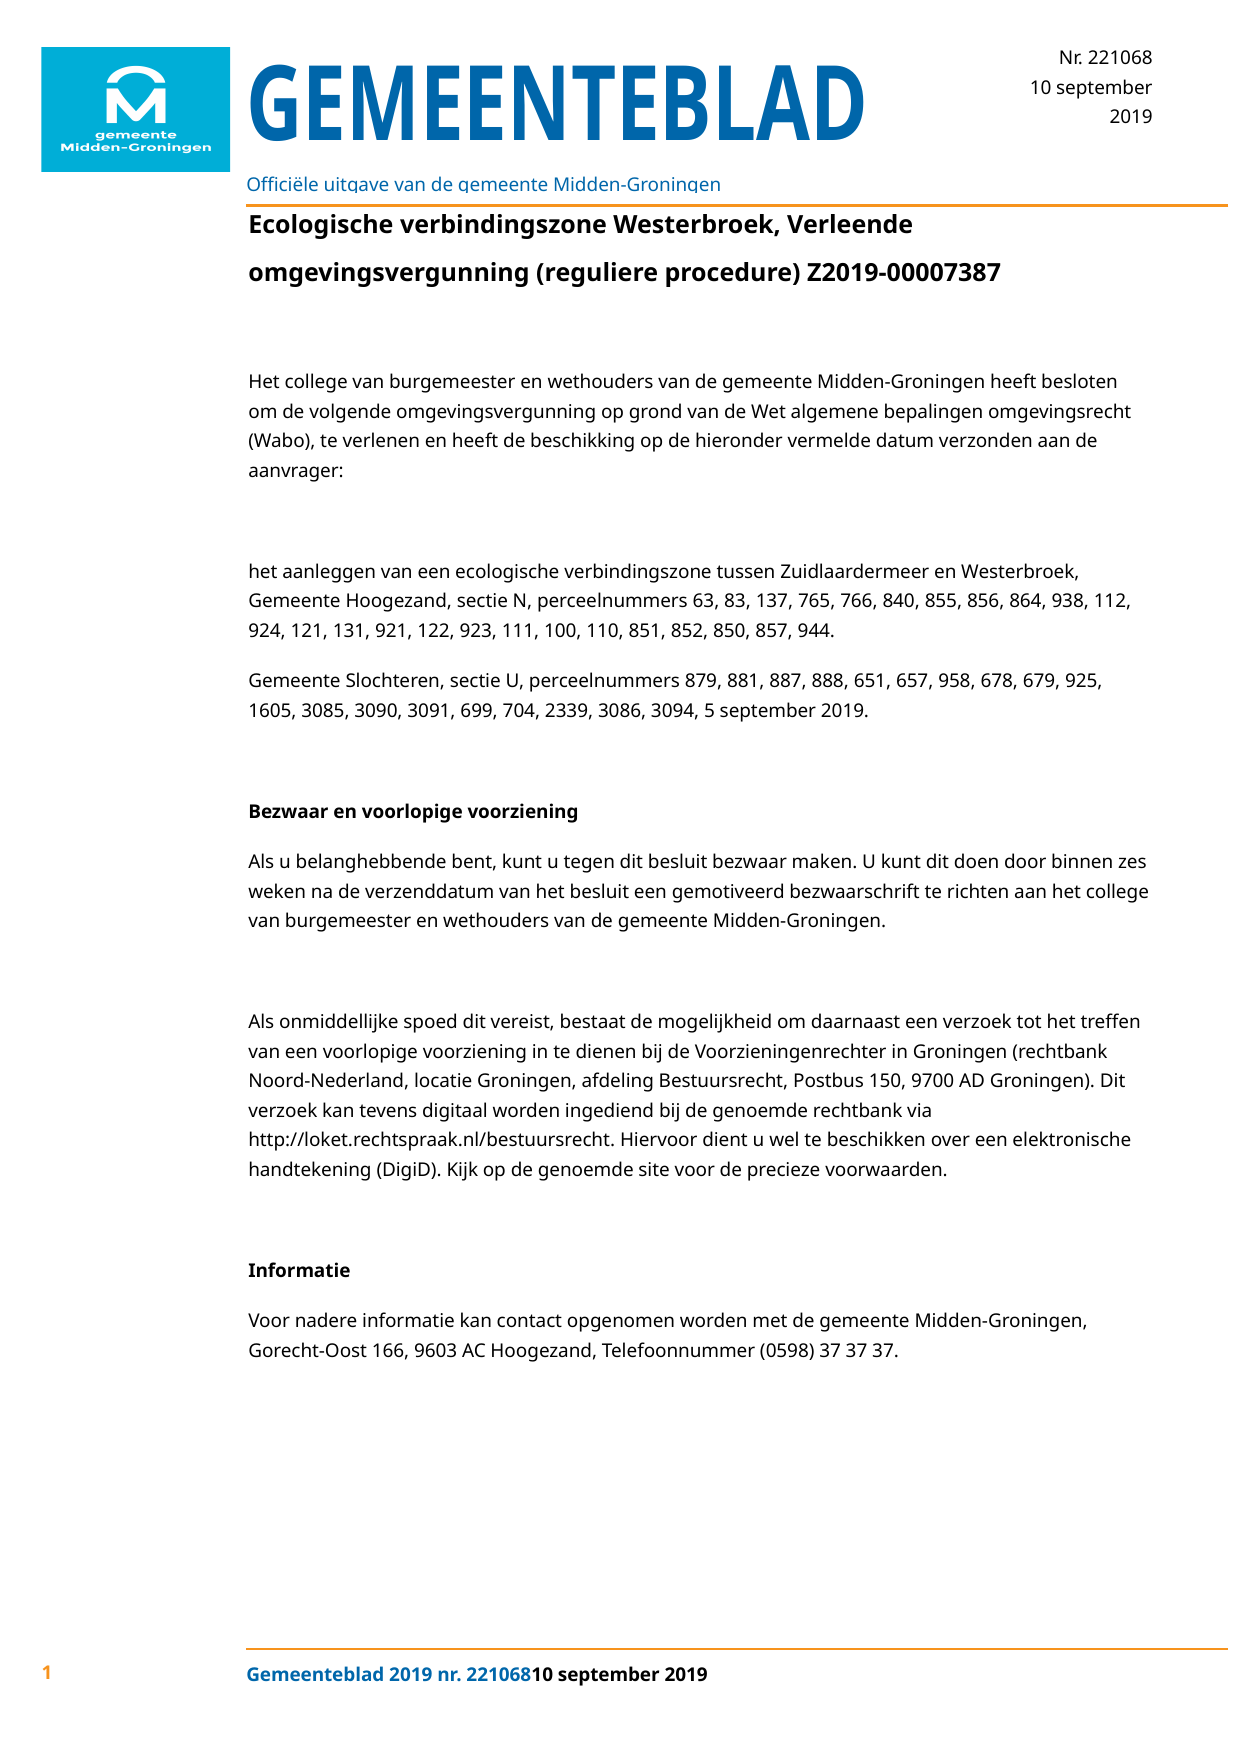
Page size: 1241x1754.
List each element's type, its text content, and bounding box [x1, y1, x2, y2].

text het aanleggen van een ecologische verbindingszone tussen Zuidlaardermeer en Westerbroek, Gemeente Hoogezand, sectie N, perceelnummers 63, 83, 137, 765, 766, 840, 855, 856, 864, 938, 112, 924, 121, 131, 921, 122, 923, 111, 100, 110, 851, 852, 850, 857, 944. [248, 558, 1152, 643]
text Informatie [248, 1257, 1152, 1283]
text Bezwaar en voorlopige voorziening [248, 798, 1152, 824]
text Voor nadere informatie kan contact opgenomen worden met de gemeente Midden-Groningen, Gorecht-Oost 166, 9603 AC Hoogezand, Telefoonnummer (0598) 37 37 37. [248, 1307, 1152, 1363]
text Het college van burgemeester en wethouders van de gemeente Midden-Groningen heeft besloten om de volgende omgevingsvergunning op grond van de Wet algemene bepalingen omgevingsrecht (Wabo), te verlenen en heeft de beschikking op de hieronder vermelde datum verzonden aan de aanvrager: [248, 368, 1152, 483]
text Ecologische verbindingszone Westerbroek, Verleende omgevingsvergunning (reguliere procedure) Z2019-00007387 [248, 207, 1152, 288]
picture [108, 66, 164, 82]
picture [184, 146, 190, 153]
text Als onmiddellijke spoed dit vereist, bestaat de mogelijkheid om daarnaast een verzoek tot het treffen van een voorlopige voorziening in te dienen bij de Voorzieningenrechter in Groningen (rechtbank Noord-Nederland, locatie Groningen, afdeling Bestuursrecht, Postbus 150, 9700 AD Groningen). Dit verzoek kan tevens digitaal worden ingediend bij de genoemde rechtbank via http://loket.rechtspraak.nl/bestuursrecht. Hiervoor dient u wel te beschikken over een elektronische handtekening (DigiD). Kijk op de genoemde site voor de precieze voorwaarden. [248, 1008, 1152, 1182]
text Als u belanghebbende bent, kunt u tegen dit besluit bezwaar maken. U kunt dit doen door binnen zes weken na de verzenddatum van het besluit een gemotiveerd bezwaarschrift te richten aan het college van burgemeester en wethouders van de gemeente Midden-Groningen. [248, 848, 1152, 933]
picture [107, 89, 165, 122]
text Gemeente Slochteren, sectie U, perceelnummers 879, 881, 887, 888, 651, 657, 958, 678, 679, 925, 1605, 3085, 3090, 3091, 699, 704, 2339, 3086, 3094, 5 september 2019. [248, 667, 1152, 723]
